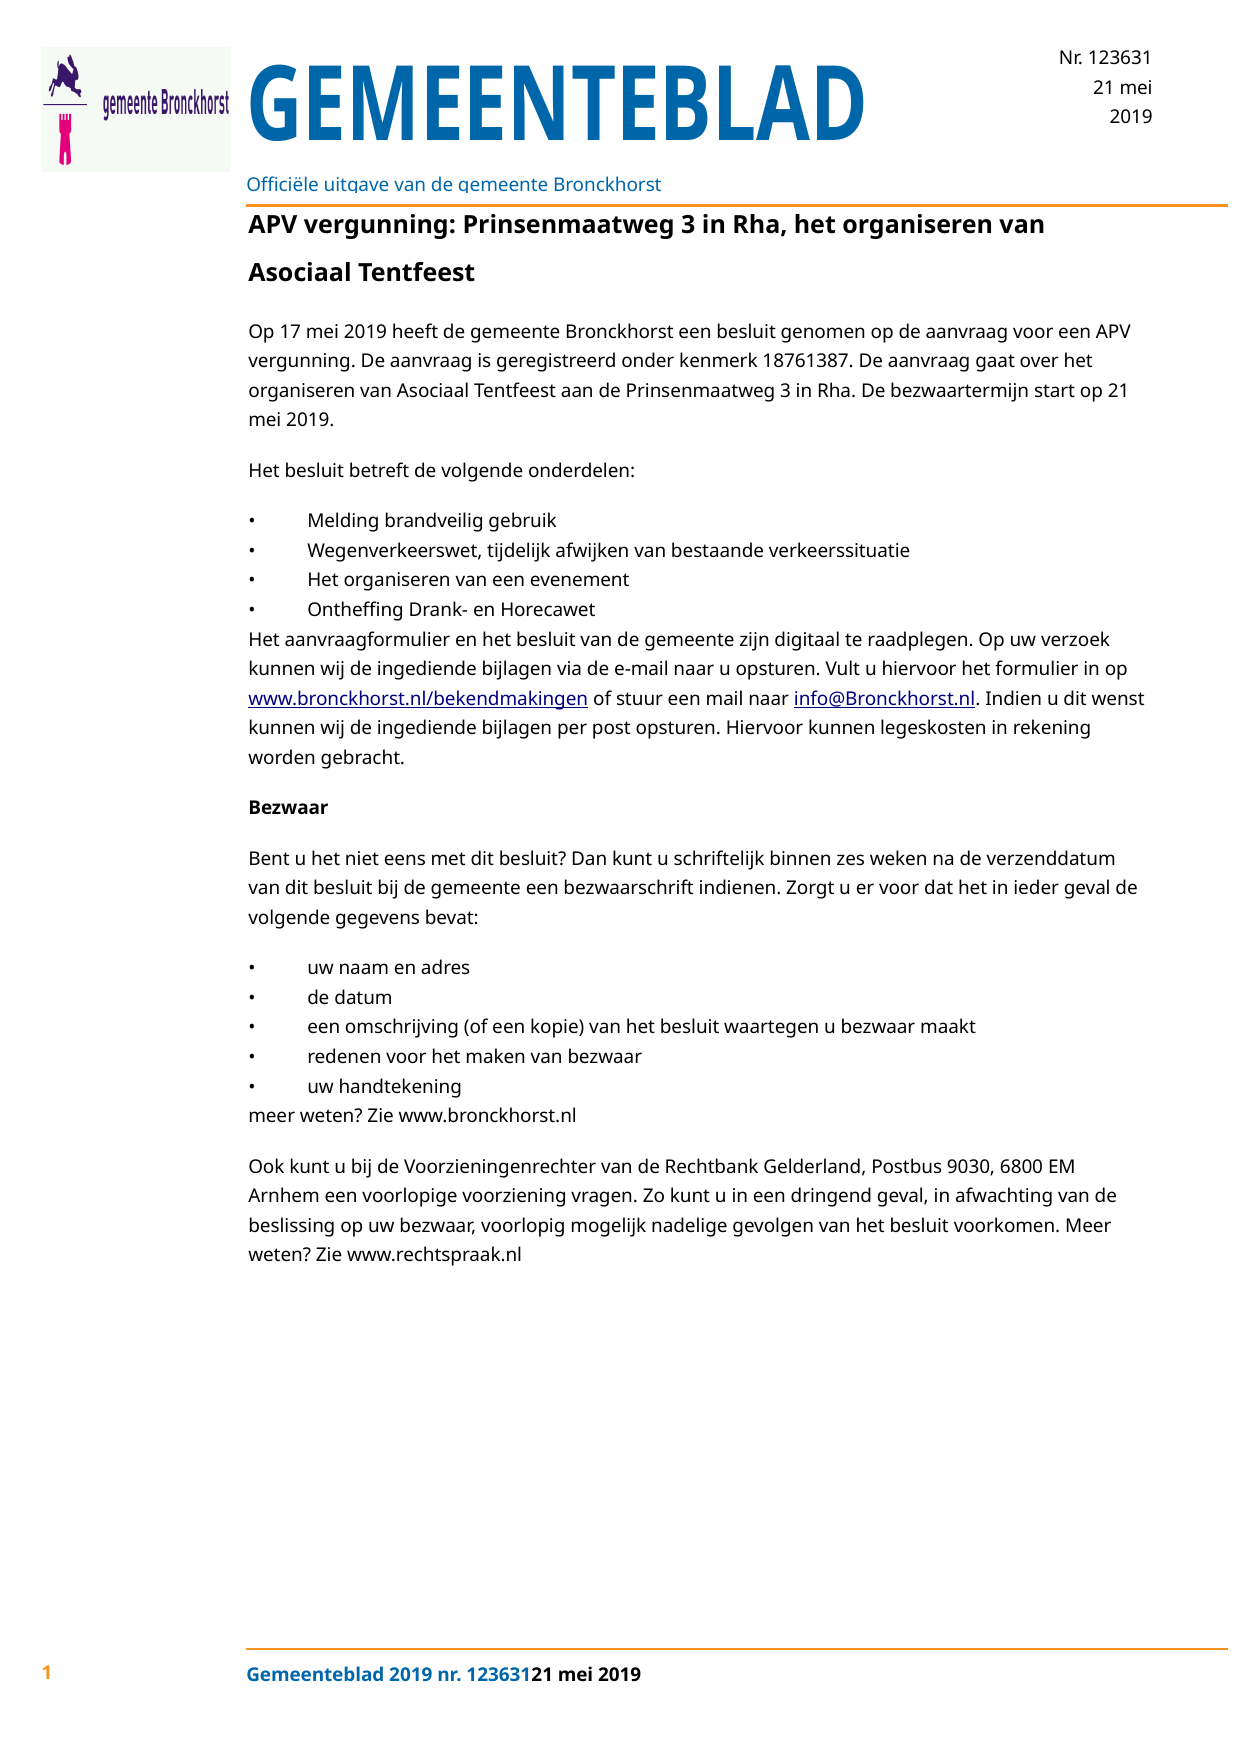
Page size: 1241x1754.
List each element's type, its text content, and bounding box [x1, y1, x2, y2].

list Het organiseren van een evenement [248, 567, 1152, 592]
list Ontheffing Drank- en Horecawet [248, 596, 1152, 622]
text meer weten? Zie www.bronckhorst.nl [248, 1102, 1152, 1128]
text APV vergunning: Prinsenmaatweg 3 in Rha, het organiseren van Asociaal Tentfeest [248, 207, 1152, 288]
text Ook kunt u bij de Voorzieningenrechter van de Rechtbank Gelderland, Postbus 9030, 6800 EM Arnhem een voorlopige voorziening vragen. Zo kunt u in een dringend geval, in afwachting van de beslissing op uw bezwaar, voorlopig mogelijk nadelige gevolgen van het besluit voorkomen. Meer weten? Zie www.rechtspraak.nl [248, 1153, 1152, 1267]
list redenen voor het maken van bezwaar [248, 1043, 1152, 1069]
text Het besluit betreft de volgende onderdelen: [248, 457, 1152, 483]
list de datum [248, 984, 1152, 1010]
picture [41, 47, 231, 172]
text Op 17 mei 2019 heeft de gemeente Bronckhorst een besluit genomen op de aanvraag voor een APV vergunning. De aanvraag is geregistreerd onder kenmerk 18761387. De aanvraag gaat over het organiseren van Asociaal Tentfeest aan de Prinsenmaatweg 3 in Rha. De bezwaartermijn start op 21 mei 2019. [248, 318, 1152, 432]
text Bezwaar [248, 794, 1152, 820]
list uw handtekening [248, 1073, 1152, 1099]
list Wegenverkeerswet, tijdelijk afwijken van bestaande verkeerssituatie [248, 537, 1152, 563]
list een omschrijving (of een kopie) van het besluit waartegen u bezwaar maakt [248, 1014, 1152, 1039]
text Bent u het niet eens met dit besluit? Dan kunt u schriftelijk binnen zes weken na de verzenddatum van dit besluit bij de gemeente een bezwaarschrift indienen. Zorgt u er voor dat het in ieder geval de volgende gegevens bevat: [248, 845, 1152, 930]
text Het aanvraagformulier en het besluit van de gemeente zijn digitaal te raadplegen. Op uw verzoek kunnen wij de ingediende bijlagen via de e-mail naar u opsturen. Vult u hiervoor het formulier in op www.bronckhorst.nl/bekendmakingen of stuur een mail naar info@Bronckhorst.nl. Indien u dit wenst kunnen wij de ingediende bijlagen per post opsturen. Hiervoor kunnen legeskosten in rekening worden gebracht. [248, 626, 1152, 770]
list Melding brandveilig gebruik [248, 507, 1152, 533]
list uw naam en adres [248, 954, 1152, 980]
